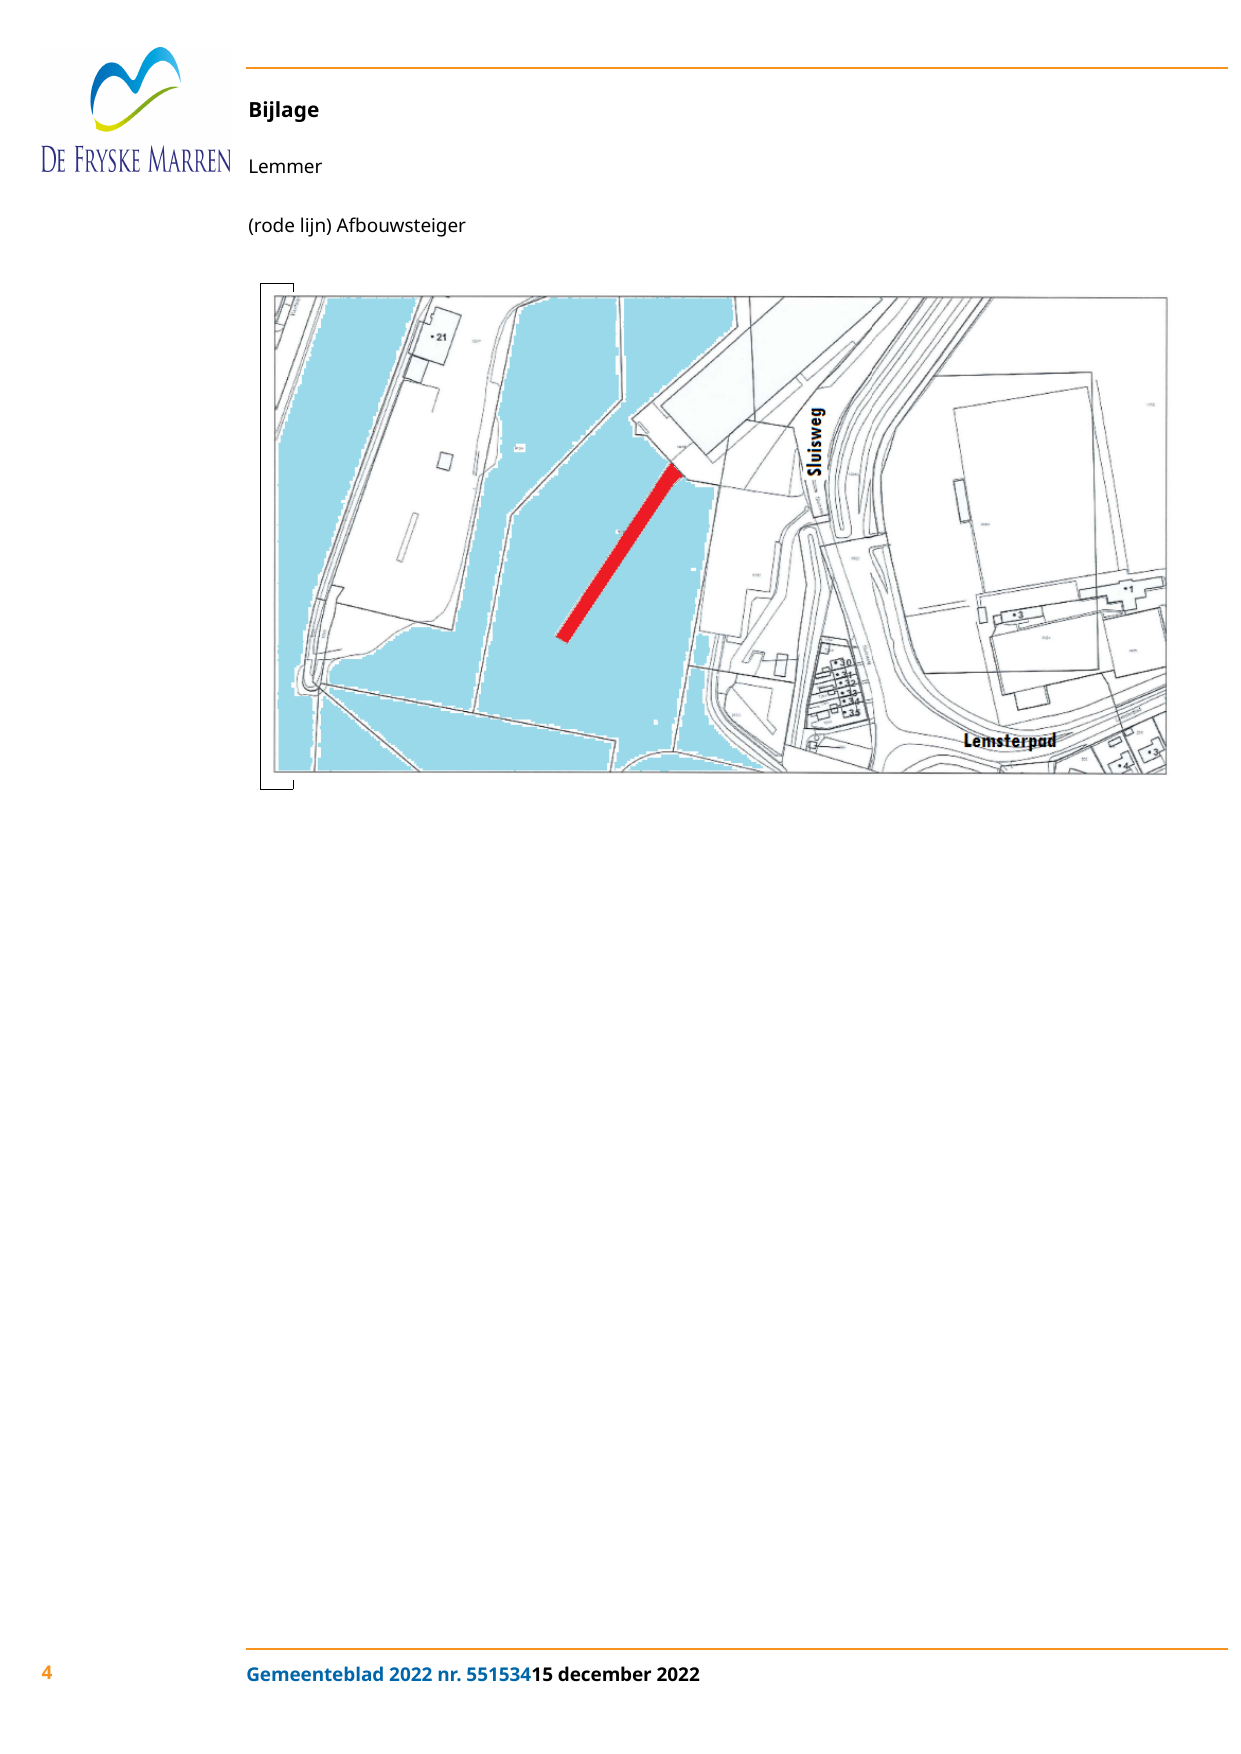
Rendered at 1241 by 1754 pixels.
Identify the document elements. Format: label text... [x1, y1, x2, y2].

text (rode lijn) Afbouwsteiger [248, 212, 1152, 238]
picture [41, 47, 231, 172]
text Bijlage [248, 95, 1152, 123]
text Lemmer [248, 153, 1152, 179]
picture [268, 292, 1173, 780]
